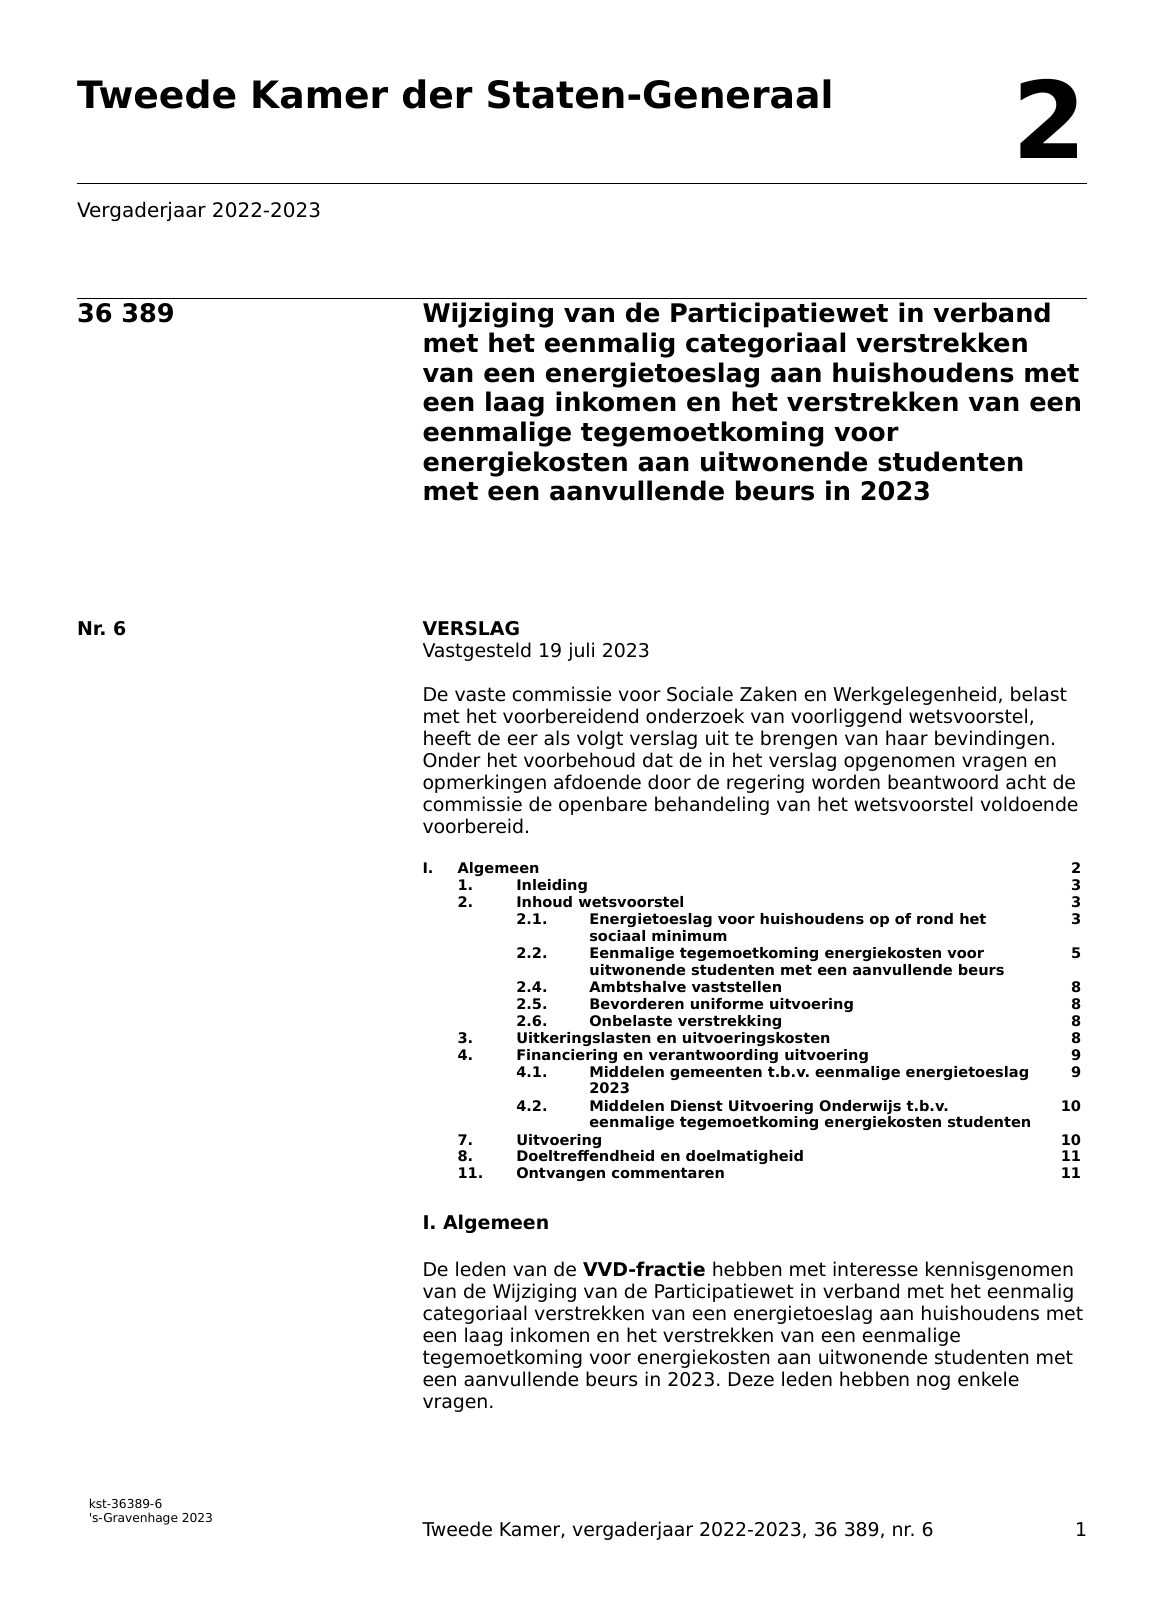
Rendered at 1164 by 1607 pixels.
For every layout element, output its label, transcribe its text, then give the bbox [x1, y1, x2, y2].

table_cell [451, 979, 510, 996]
table_cell 10 [1043, 1131, 1087, 1148]
table_header 2 [1043, 860, 1087, 877]
table_header I. [422, 860, 451, 877]
table_cell 8 [1043, 1030, 1087, 1046]
table_cell 8 [1043, 996, 1087, 1012]
table_cell 7. [451, 1131, 510, 1148]
table_cell 2.5. [510, 996, 583, 1012]
table_cell 3 [1043, 911, 1087, 944]
table_cell [451, 1098, 510, 1131]
table_cell Eenmalige tegemoetkoming energiekosten voor uitwonende studenten met een aanvullende beurs [583, 945, 1043, 978]
text kst-36389-6 [88, 1497, 323, 1511]
table_header Tweede Kamer der Staten-Generaal [77, 59, 886, 183]
table_cell 2. [451, 894, 510, 911]
table_cell Bevorderen uniforme uitvoering [583, 996, 1043, 1012]
table_cell Uitkeringslasten en uitvoeringskosten [510, 1030, 1043, 1046]
table_cell 11 [1043, 1148, 1087, 1165]
table_cell Middelen Dienst Uitvoering Onderwijs t.b.v. eenmalige tegemoetkoming energiekosten studenten [583, 1098, 1043, 1131]
table_cell Energietoeslag voor huishoudens op of rond het sociaal minimum [583, 911, 1043, 944]
table_cell [422, 979, 451, 996]
table_cell Middelen gemeenten t.b.v. eenmalige energietoeslag 2023 [583, 1064, 1043, 1097]
table_cell Onbelaste verstrekking [583, 1013, 1043, 1029]
table_cell 8 [1043, 1013, 1087, 1029]
table_cell [422, 877, 451, 894]
table_cell [422, 1148, 451, 1165]
table_cell 2.4. [510, 979, 583, 996]
table_cell [422, 1030, 451, 1046]
table_cell 3 [1043, 894, 1087, 911]
table_cell 3. [451, 1030, 510, 1046]
table_cell [422, 1131, 451, 1148]
text De vaste commissie voor Sociale Zaken en Werkgelegenheid, belast met het voorbereidend onderzoek van voorliggend wetsvoorstel, heeft de eer als volgt verslag uit te brengen van haar bevindingen. Onder het voorbehoud dat de in het verslag opgenomen vragen en opmerkingen afdoende door de regering worden beantwoord acht de commissie de openbare behandeling van het wetsvoorstel voldoende voorbereid. [422, 684, 1087, 838]
table_cell [422, 911, 451, 944]
text 's-Gravenhage 2023 [88, 1511, 323, 1525]
table_cell Financiering en verantwoording uitvoering [510, 1046, 1043, 1063]
table_cell Inhoud wetsvoorstel [510, 894, 1043, 911]
table_cell 4.1. [510, 1064, 583, 1097]
table_cell [422, 1165, 451, 1182]
table_cell Ontvangen commentaren [510, 1165, 1043, 1182]
table_cell [451, 1064, 510, 1097]
table_cell 4. [451, 1046, 510, 1063]
table_cell [422, 1046, 451, 1063]
table_cell 9 [1043, 1046, 1087, 1063]
table_cell 4.2. [510, 1098, 583, 1131]
table_cell [451, 911, 510, 944]
table_cell 2.2. [510, 945, 583, 978]
table_cell 11. [451, 1165, 510, 1182]
text Vastgesteld 19 juli 2023 [422, 640, 1087, 662]
table_cell 2.6. [510, 1013, 583, 1029]
subtitle I. Algemeen [422, 1212, 1087, 1234]
table_cell Doeltreffendheid en doelmatigheid [510, 1148, 1043, 1165]
table_cell [451, 1013, 510, 1029]
table_header Algemeen [451, 860, 1043, 877]
table_cell 3 [1043, 877, 1087, 894]
table_cell 10 [1043, 1098, 1087, 1131]
table_cell 8. [451, 1148, 510, 1165]
table_cell Ambtshalve vaststellen [583, 979, 1043, 996]
table_cell Vergaderjaar 2022-2023 [77, 184, 1087, 298]
table_cell 1. [451, 877, 510, 894]
table_cell 8 [1043, 979, 1087, 996]
table_cell Inleiding [510, 877, 1043, 894]
text De leden van de VVD-fractie hebben met interesse kennisgenomen van de Wijziging van de Participatiewet in verband met het eenmalig categoriaal verstrekken van een energietoeslag aan huishoudens met een laag inkomen en het verstrekken van een eenmalige tegemoetkoming voor energiekosten aan uitwonende studenten met een aanvullende beurs in 2023. Deze leden hebben nog enkele vragen. [422, 1259, 1087, 1413]
table_cell 9 [1043, 1064, 1087, 1097]
subtitle 36 389 Wijziging van de Participatiewet in verband met het eenmalig categoriaal verstrekken van een energietoeslag aan huishoudens met een laag inkomen en het verstrekken van een eenmalige tegemoetkoming voor energiekosten aan uitwonende studenten met een aanvullende beurs in 2023 [77, 299, 1087, 507]
table_cell [422, 996, 451, 1012]
table_cell [422, 894, 451, 911]
table_cell [451, 996, 510, 1012]
table_cell [422, 945, 451, 978]
table_cell [451, 945, 510, 978]
table_cell [422, 1098, 451, 1131]
table_cell [422, 1064, 451, 1097]
table_cell [422, 1013, 451, 1029]
table_cell 5 [1043, 945, 1087, 978]
table_cell Uitvoering [510, 1131, 1043, 1148]
table_cell 2.1. [510, 911, 583, 944]
subtitle Nr. 6 VERSLAG [77, 618, 1087, 640]
table_cell 11 [1043, 1165, 1087, 1182]
table_header 2 [886, 59, 1087, 183]
